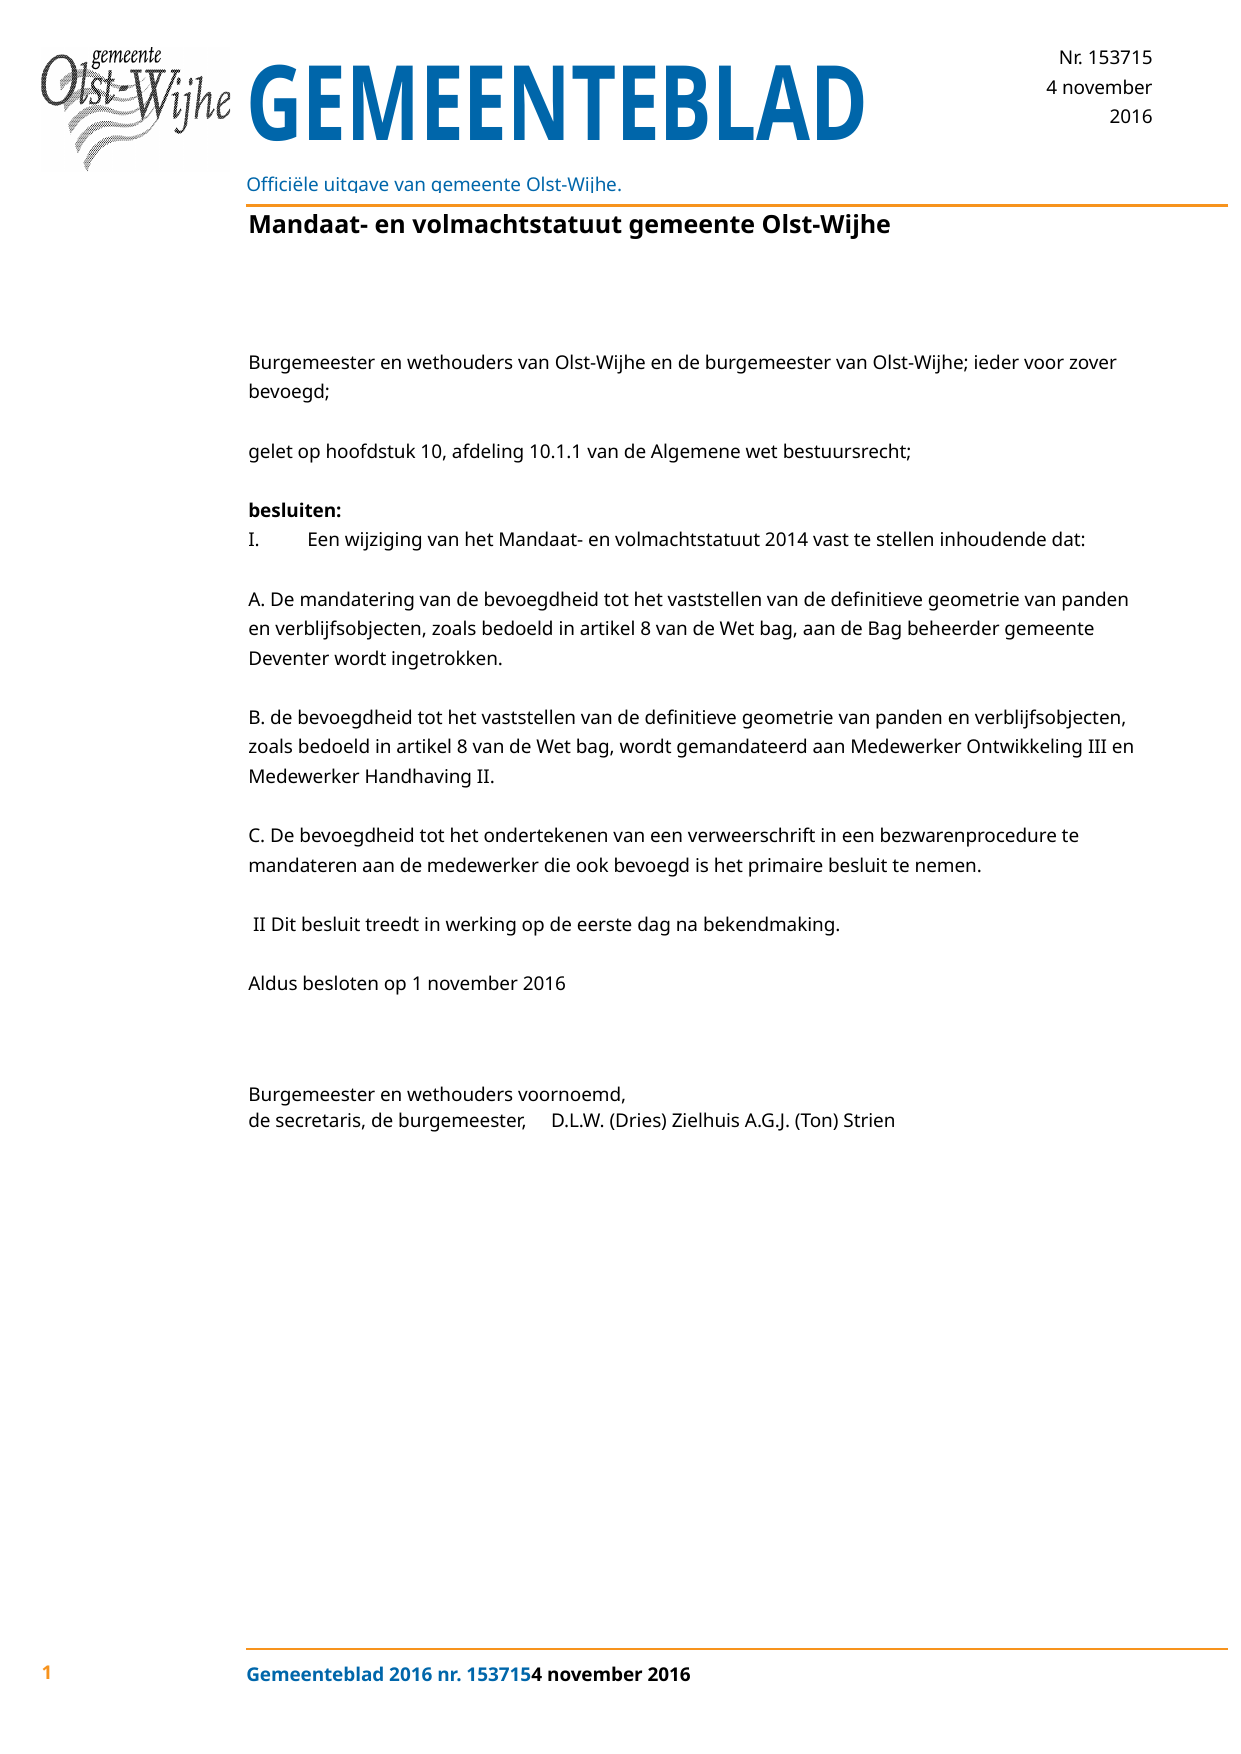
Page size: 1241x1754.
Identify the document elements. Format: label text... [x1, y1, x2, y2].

text besluiten: [248, 497, 1152, 523]
text Aldus besloten op 1 november 2016 [248, 970, 1152, 996]
list Een wijziging van het Mandaat- en volmachtstatuut 2014 vast te stellen inhoudende dat: [248, 527, 1152, 552]
text de secretaris, de burgemeester, D.L.W. (Dries) Zielhuis A.G.J. (Ton) Strien [248, 1107, 1152, 1132]
text gelet op hoofdstuk 10, afdeling 10.1.1 van de Algemene wet bestuursrecht; [248, 438, 1152, 464]
text II Dit besluit treedt in werking op de eerste dag na bekendmaking. [248, 911, 1152, 937]
text A. De mandatering van de bevoegdheid tot het vaststellen van de definitieve geometrie van panden en verblijfsobjecten, zoals bedoeld in artikel 8 van de Wet bag, aan de Bag beheerder gemeente Deventer wordt ingetrokken. [248, 586, 1152, 671]
text Burgemeester en wethouders van Olst-Wijhe en de burgemeester van Olst-Wijhe; ieder voor zover bevoegd; [248, 349, 1152, 404]
picture [41, 47, 231, 172]
text Burgemeester en wethouders voornoemd, [248, 1081, 1152, 1107]
text B. de bevoegdheid tot het vaststellen van de definitieve geometrie van panden en verblijfsobjecten, zoals bedoeld in artikel 8 van de Wet bag, wordt gemandateerd aan Medewerker Ontwikkeling III en Medewerker Handhaving II. [248, 704, 1152, 789]
text Mandaat- en volmachtstatuut gemeente Olst-Wijhe [248, 207, 1152, 241]
text C. De bevoegdheid tot het ondertekenen van een verweerschrift in een bezwarenprocedure te mandateren aan de medewerker die ook bevoegd is het primaire besluit te nemen. [248, 822, 1152, 878]
